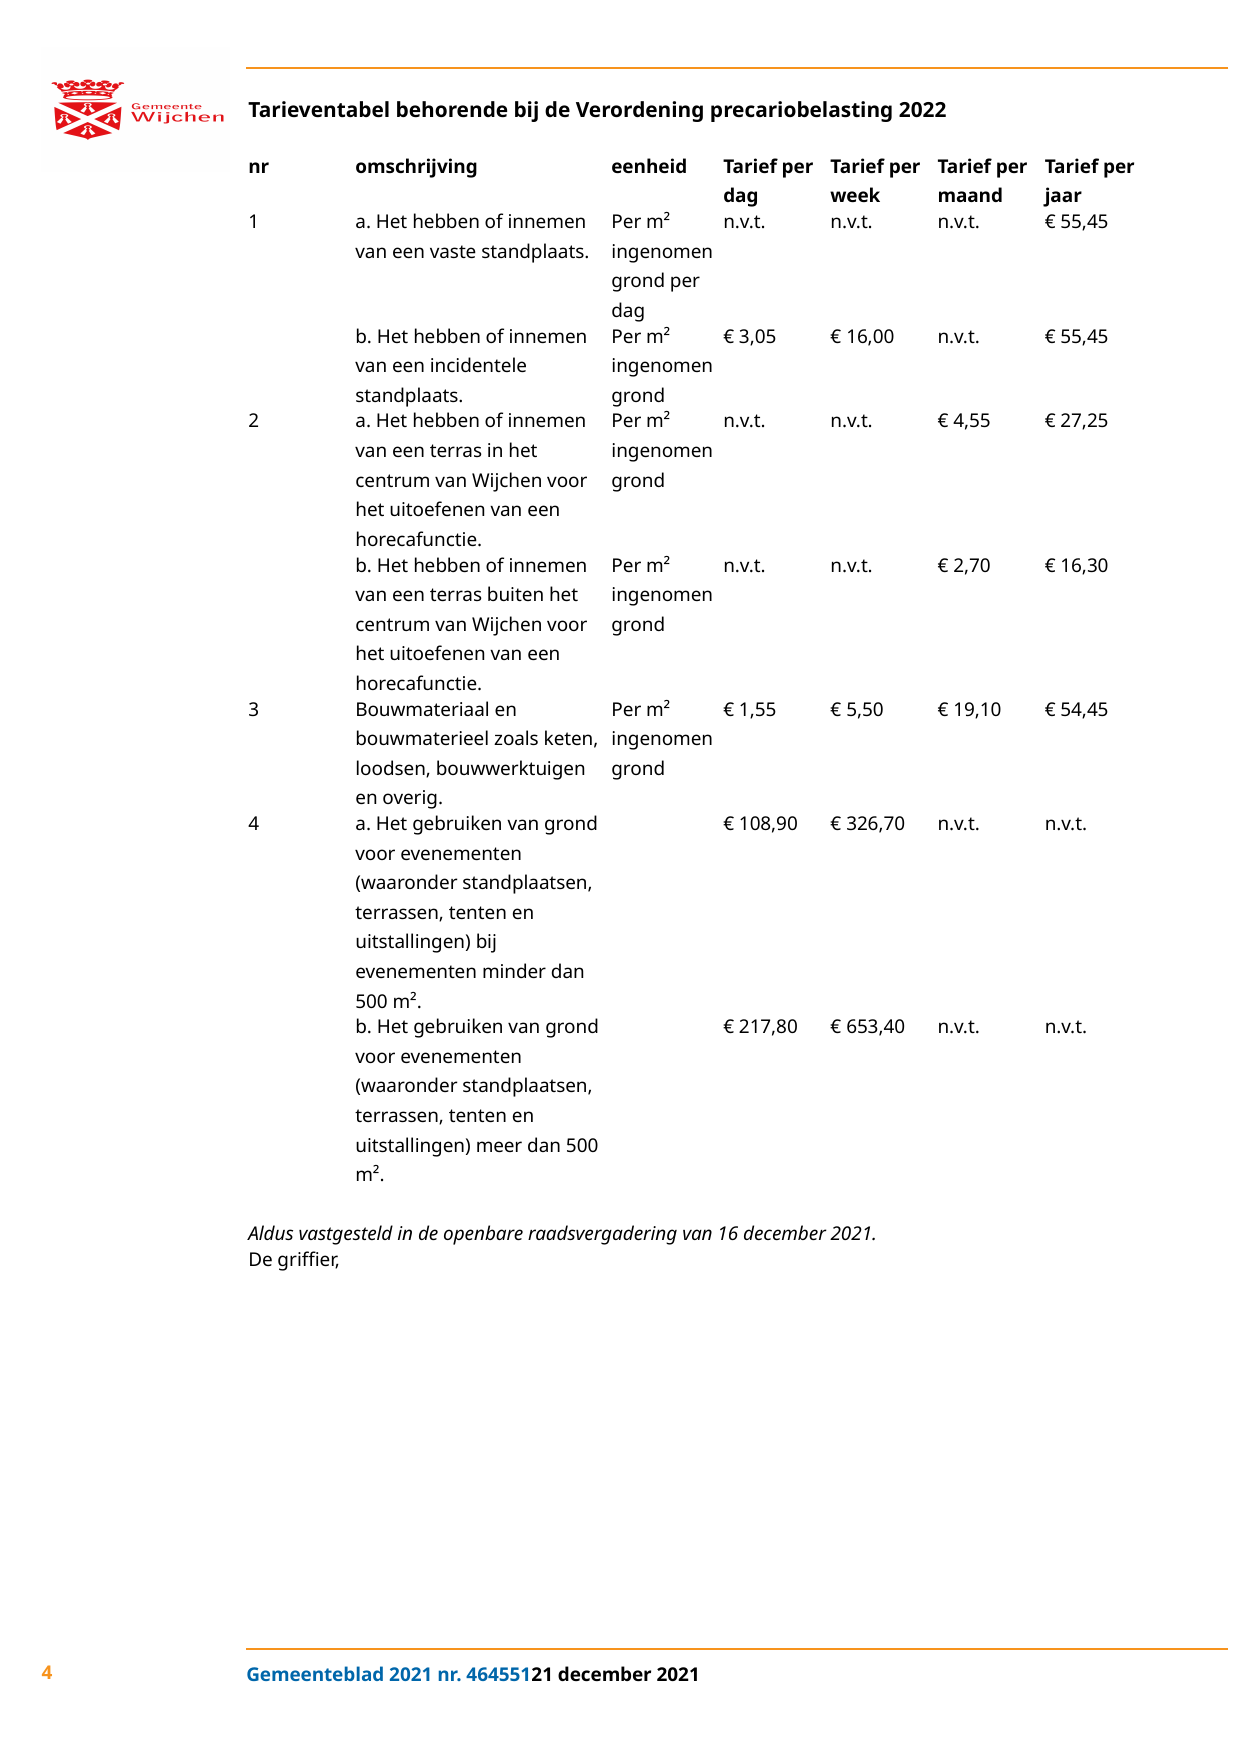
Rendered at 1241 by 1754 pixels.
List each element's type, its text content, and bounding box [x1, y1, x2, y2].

table_cell [611, 810, 723, 1013]
table_cell [248, 1014, 355, 1187]
table_cell [248, 323, 355, 408]
table_cell n.v.t. [937, 810, 1044, 1013]
table_cell 2 [248, 408, 355, 552]
table_cell € 55,45 [1045, 208, 1152, 323]
table_cell [611, 1014, 723, 1187]
table_cell n.v.t. [1045, 810, 1152, 1013]
table_cell n.v.t. [830, 552, 937, 696]
table_cell 4 [248, 810, 355, 1013]
picture [41, 47, 231, 172]
table_cell a. Het gebruiken van grond voor evenementen (waaronder standplaatsen, terrassen, tenten en uitstallingen) bij evenementen minder dan 500 m². [355, 810, 611, 1013]
table_cell a. Het hebben of innemen van een vaste standplaats. [355, 208, 611, 323]
text Aldus vastgesteld in de openbare raadsvergadering van 16 december 2021. [248, 1220, 1152, 1246]
table_cell € 4,55 [937, 408, 1044, 552]
table_cell Per m² ingenomen grond per dag [611, 208, 723, 323]
table_cell 1 [248, 208, 355, 323]
table_cell n.v.t. [830, 408, 937, 552]
table_cell 3 [248, 696, 355, 810]
table_cell n.v.t. [937, 323, 1044, 408]
table_cell Per m² ingenomen grond [611, 552, 723, 696]
table_cell b. Het hebben of innemen van een terras buiten het centrum van Wijchen voor het uitoefenen van een horecafunctie. [355, 552, 611, 696]
table_cell € 3,05 [723, 323, 830, 408]
table_cell n.v.t. [723, 552, 830, 696]
table_cell [248, 552, 355, 696]
text De griffier, [248, 1246, 1152, 1271]
table_cell b. Het gebruiken van grond voor evenementen (waaronder standplaatsen, terrassen, tenten en uitstallingen) meer dan 500 m². [355, 1014, 611, 1187]
table_cell b. Het hebben of innemen van een incidentele standplaats. [355, 323, 611, 408]
table_cell € 326,70 [830, 810, 937, 1013]
table_header Tarief per week [830, 153, 937, 208]
table_cell € 108,90 [723, 810, 830, 1013]
table_cell a. Het hebben of innemen van een terras in het centrum van Wijchen voor het uitoefenen van een horecafunctie. [355, 408, 611, 552]
table_cell n.v.t. [723, 208, 830, 323]
table_cell Bouwmateriaal en bouwmaterieel zoals keten, loodsen, bouwwerktuigen en overig. [355, 696, 611, 810]
table_cell € 1,55 [723, 696, 830, 810]
table_header Tarief per maand [937, 153, 1044, 208]
table_cell n.v.t. [1045, 1014, 1152, 1187]
table_cell € 55,45 [1045, 323, 1152, 408]
table_cell Per m² ingenomen grond [611, 696, 723, 810]
table_cell € 2,70 [937, 552, 1044, 696]
text Tarieventabel behorende bij de Verordening precariobelasting 2022 [248, 95, 1152, 123]
table_cell n.v.t. [830, 208, 937, 323]
table_cell € 27,25 [1045, 408, 1152, 552]
table_header nr [248, 153, 355, 208]
table_cell n.v.t. [937, 1014, 1044, 1187]
table_header Tarief per dag [723, 153, 830, 208]
table_header eenheid [611, 153, 723, 208]
table_header Tarief per jaar [1045, 153, 1152, 208]
table_cell € 19,10 [937, 696, 1044, 810]
table_cell € 5,50 [830, 696, 937, 810]
table_cell Per m² ingenomen grond [611, 323, 723, 408]
table_cell € 16,00 [830, 323, 937, 408]
table_cell € 653,40 [830, 1014, 937, 1187]
table_cell n.v.t. [723, 408, 830, 552]
table_cell € 16,30 [1045, 552, 1152, 696]
table_cell Per m² ingenomen grond [611, 408, 723, 552]
table_cell n.v.t. [937, 208, 1044, 323]
table_cell € 217,80 [723, 1014, 830, 1187]
table_cell € 54,45 [1045, 696, 1152, 810]
table_header omschrijving [355, 153, 611, 208]
